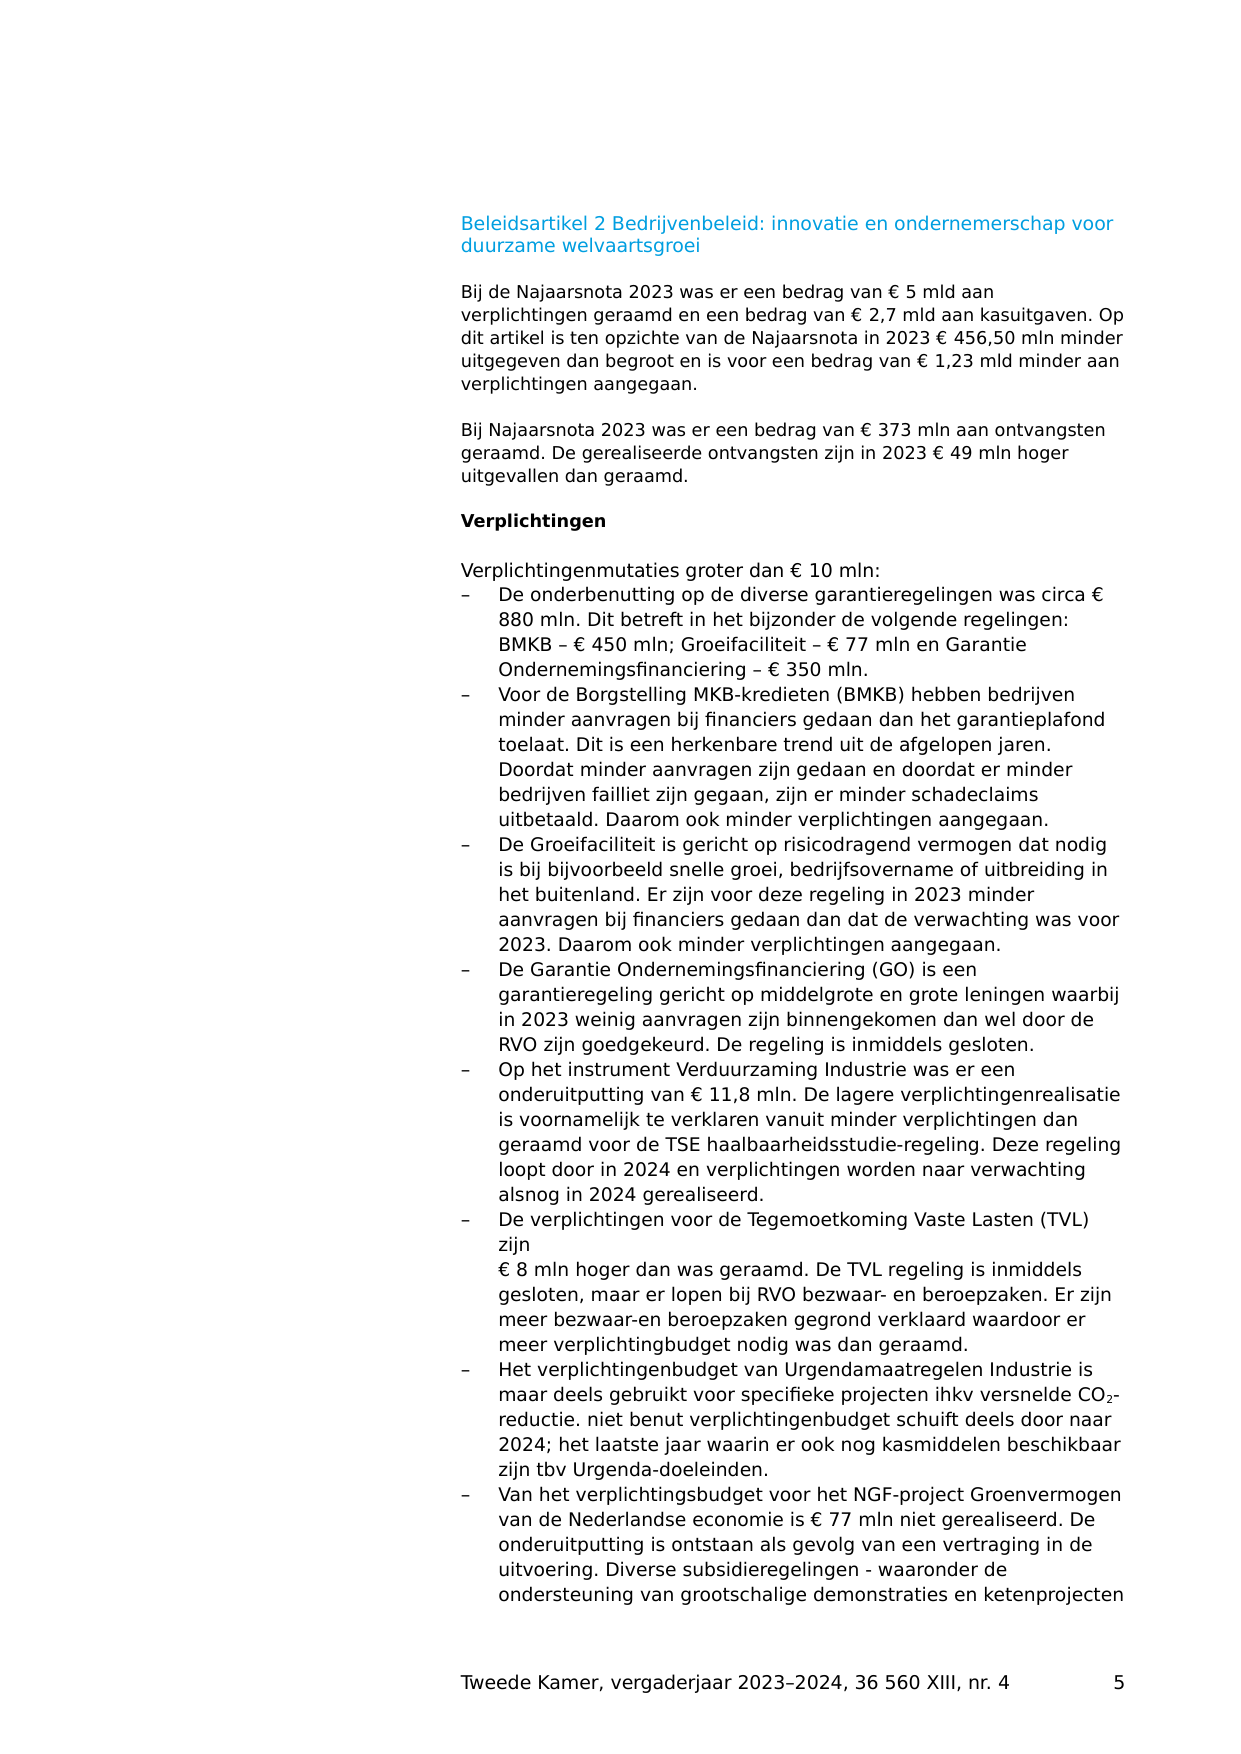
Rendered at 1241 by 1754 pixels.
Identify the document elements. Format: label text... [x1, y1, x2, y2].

list Voor de Borgstelling MKB-kredieten (BMKB) hebben bedrijven minder aanvragen bij financiers gedaan dan het garantieplafond toelaat. Dit is een herkenbare trend uit de afgelopen jaren. Doordat minder aanvragen zijn gedaan en doordat er minder bedrijven failliet zijn gegaan, zijn er minder schadeclaims uitbetaald. Daarom ook minder verplichtingen aangegaan. [461, 681, 1125, 831]
text Bij Najaarsnota 2023 was er een bedrag van € 373 mln aan ontvangsten geraamd. De gerealiseerde ontvangsten zijn in 2023 € 49 mln hoger uitgevallen dan geraamd. [461, 418, 1125, 487]
text Verplichtingen [461, 509, 1125, 532]
list Van het verplichtingsbudget voor het NGF-project Groenvermogen van de Nederlandse economie is € 77 mln niet gerealiseerd. De onderuitputting is ontstaan als gevolg van een vertraging in de uitvoering. Diverse subsidieregelingen - waaronder de ondersteuning van grootschalige demonstraties en ketenprojecten [461, 1481, 1125, 1606]
list De Garantie Ondernemingsfinanciering (GO) is een garantieregeling gericht op middelgrote en grote leningen waarbij in 2023 weinig aanvragen zijn binnengekomen dan wel door de RVO zijn goedgekeurd. De regeling is inmiddels gesloten. [461, 956, 1125, 1056]
list Op het instrument Verduurzaming Industrie was er een onderuitputting van € 11,8 mln. De lagere verplichtingenrealisatie is voornamelijk te verklaren vanuit minder verplichtingen dan geraamd voor de TSE haalbaarheidsstudie-regeling. Deze regeling loopt door in 2024 en verplichtingen worden naar verwachting alsnog in 2024 gerealiseerd. [461, 1056, 1125, 1206]
list De Groeifaciliteit is gericht op risicodragend vermogen dat nodig is bij bijvoorbeeld snelle groei, bedrijfsovername of uitbreiding in het buitenland. Er zijn voor deze regeling in 2023 minder aanvragen bij financiers gedaan dan dat de verwachting was voor 2023. Daarom ook minder verplichtingen aangegaan. [461, 831, 1125, 956]
text Bij de Najaarsnota 2023 was er een bedrag van € 5 mld aan verplichtingen geraamd en een bedrag van € 2,7 mld aan kasuitgaven. Op dit artikel is ten opzichte van de Najaarsnota in 2023 € 456,50 mln minder uitgegeven dan begroot en is voor een bedrag van € 1,23 mld minder aan verplichtingen aangegaan. [461, 280, 1125, 395]
text Verplichtingenmutaties groter dan € 10 mln: [461, 559, 1125, 581]
title Beleidsartikel 2 Bedrijvenbeleid: innovatie en ondernemerschap voor duurzame welvaartsgroei [461, 213, 1125, 257]
list De verplichtingen voor de Tegemoetkoming Vaste Lasten (TVL) zijn € 8 mln hoger dan was geraamd. De TVL regeling is inmiddels gesloten, maar er lopen bij RVO bezwaar- en beroepzaken. Er zijn meer bezwaar-en beroepzaken gegrond verklaard waardoor er meer verplichtingbudget nodig was dan geraamd. [461, 1206, 1125, 1356]
list De onderbenutting op de diverse garantieregelingen was circa € 880 mln. Dit betreft in het bijzonder de volgende regelingen: BMKB – € 450 mln; Groeifaciliteit – € 77 mln en Garantie Ondernemingsfinanciering – € 350 mln. [461, 581, 1125, 681]
list Het verplichtingenbudget van Urgendamaatregelen Industrie is maar deels gebruikt voor specifieke projecten ihkv versnelde CO2-reductie. niet benut verplichtingenbudget schuift deels door naar 2024; het laatste jaar waarin er ook nog kasmiddelen beschikbaar zijn tbv Urgenda-doeleinden. [461, 1356, 1125, 1481]
